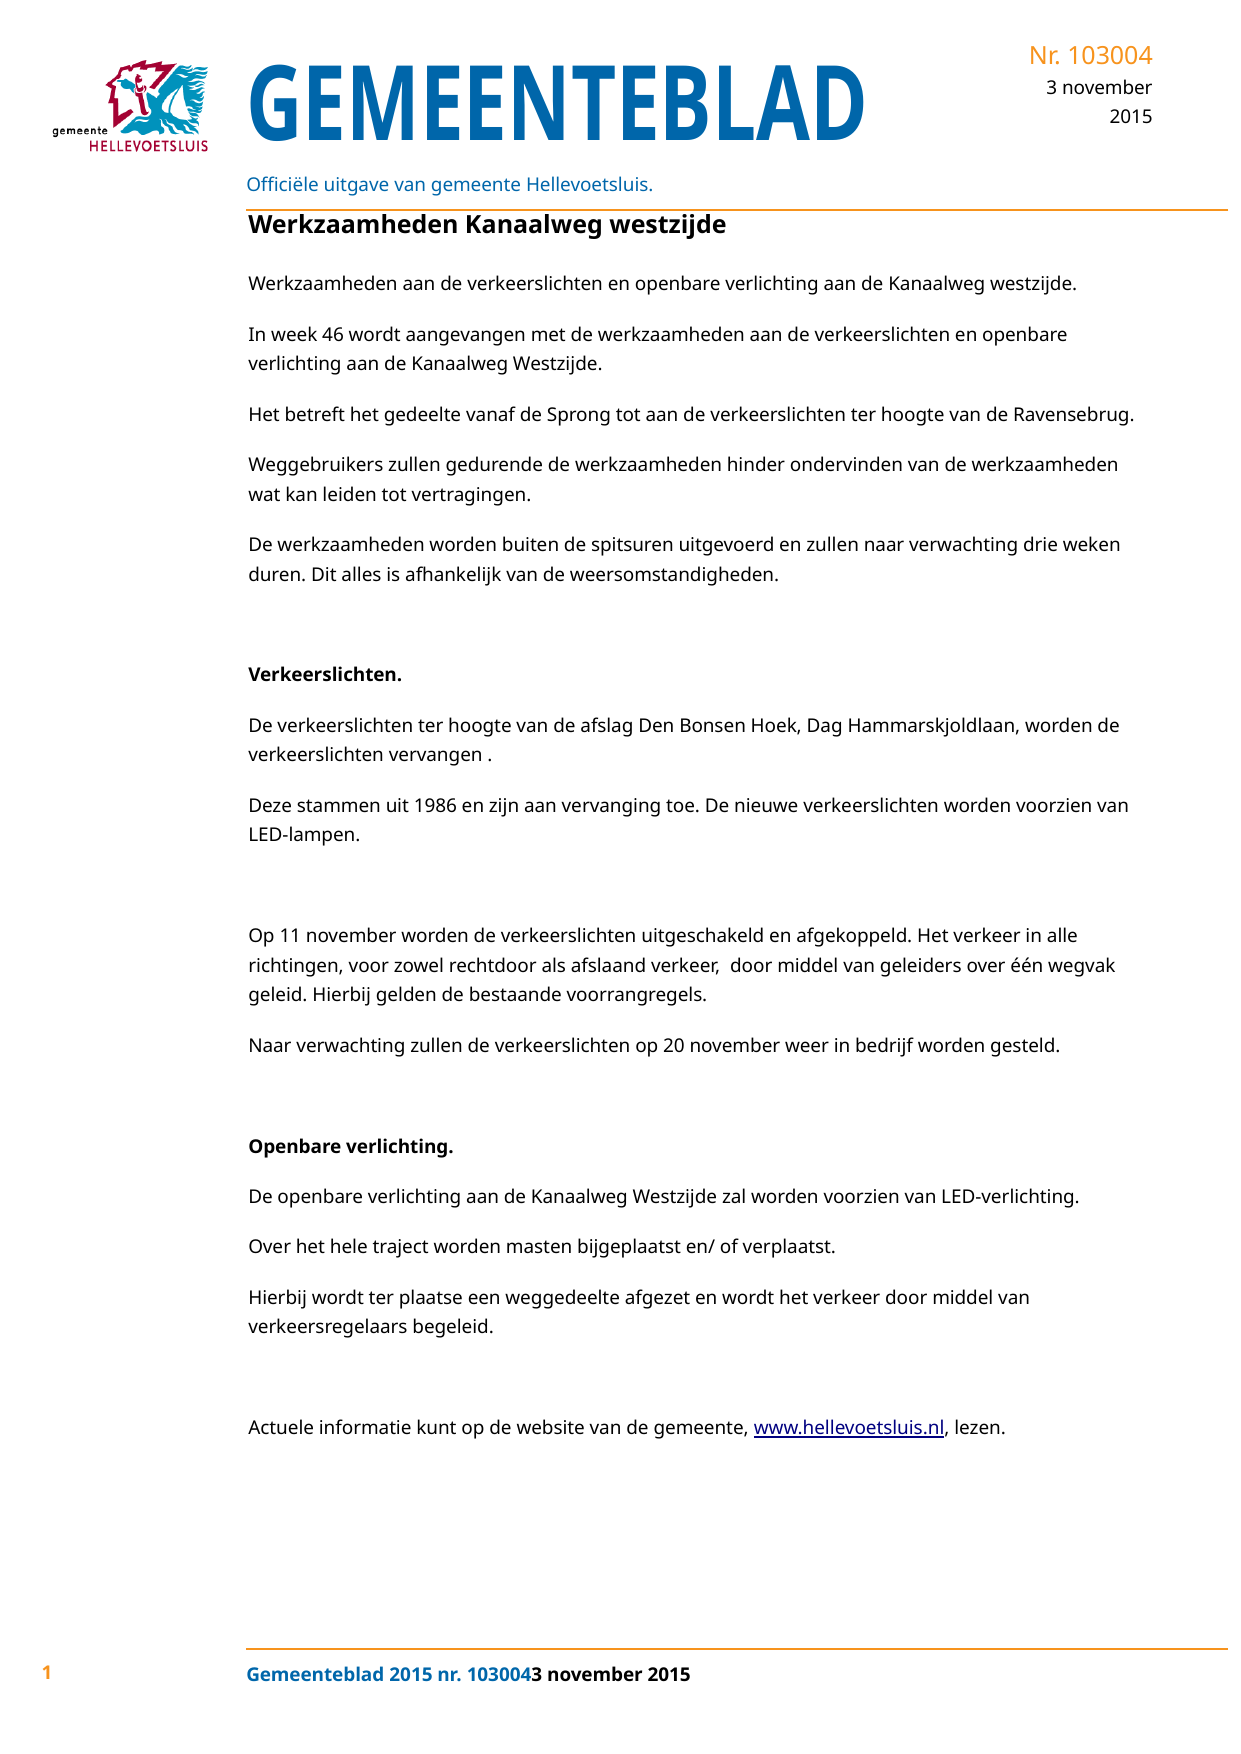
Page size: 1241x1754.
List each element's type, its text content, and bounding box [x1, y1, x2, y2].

text Werkzaamheden Kanaalweg westzijde [248, 211, 1152, 241]
text Hierbij wordt ter plaatse een weggedeelte afgezet en wordt het verkeer door middel van verkeersregelaars begeleid. [248, 1284, 1152, 1339]
picture [41, 47, 231, 172]
text In week 46 wordt aangevangen met de werkzaamheden aan de verkeerslichten en openbare verlichting aan de Kanaalweg Westzijde. [248, 321, 1152, 376]
text Werkzaamheden aan de verkeerslichten en openbare verlichting aan de Kanaalweg westzijde. [248, 270, 1152, 296]
text Op 11 november worden de verkeerslichten uitgeschakeld en afgekoppeld. Het verkeer in alle richtingen, voor zowel rechtdoor als afslaand verkeer, door middel van geleiders over één wegvak geleid. Hierbij gelden de bestaande voorrangregels. [248, 922, 1152, 1007]
text De verkeerslichten ter hoogte van de afslag Den Bonsen Hoek, Dag Hammarskjoldlaan, worden de verkeerslichten vervangen . [248, 712, 1152, 767]
text De openbare verlichting aan de Kanaalweg Westzijde zal worden voorzien van LED-verlichting. [248, 1183, 1152, 1209]
text De werkzaamheden worden buiten de spitsuren uitgevoerd en zullen naar verwachting drie weken duren. Dit alles is afhankelijk van de weersomstandigheden. [248, 531, 1152, 586]
text Deze stammen uit 1986 en zijn aan vervanging toe. De nieuwe verkeerslichten worden voorzien van LED-lampen. [248, 792, 1152, 847]
text Het betreft het gedeelte vanaf de Sprong tot aan de verkeerslichten ter hoogte van de Ravensebrug. [248, 401, 1152, 426]
text Verkeerslichten. [248, 662, 1152, 687]
text Weggebruikers zullen gedurende de werkzaamheden hinder ondervinden van de werkzaamheden wat kan leiden tot vertragingen. [248, 451, 1152, 506]
text Naar verwachting zullen de verkeerslichten op 20 november weer in bedrijf worden gesteld. [248, 1032, 1152, 1058]
text Actuele informatie kunt op de website van de gemeente, www.hellevoetsluis.nl, lezen. [248, 1414, 1152, 1440]
text Openbare verlichting. [248, 1133, 1152, 1158]
text Over het hele traject worden masten bijgeplaatst en/ of verplaatst. [248, 1234, 1152, 1259]
